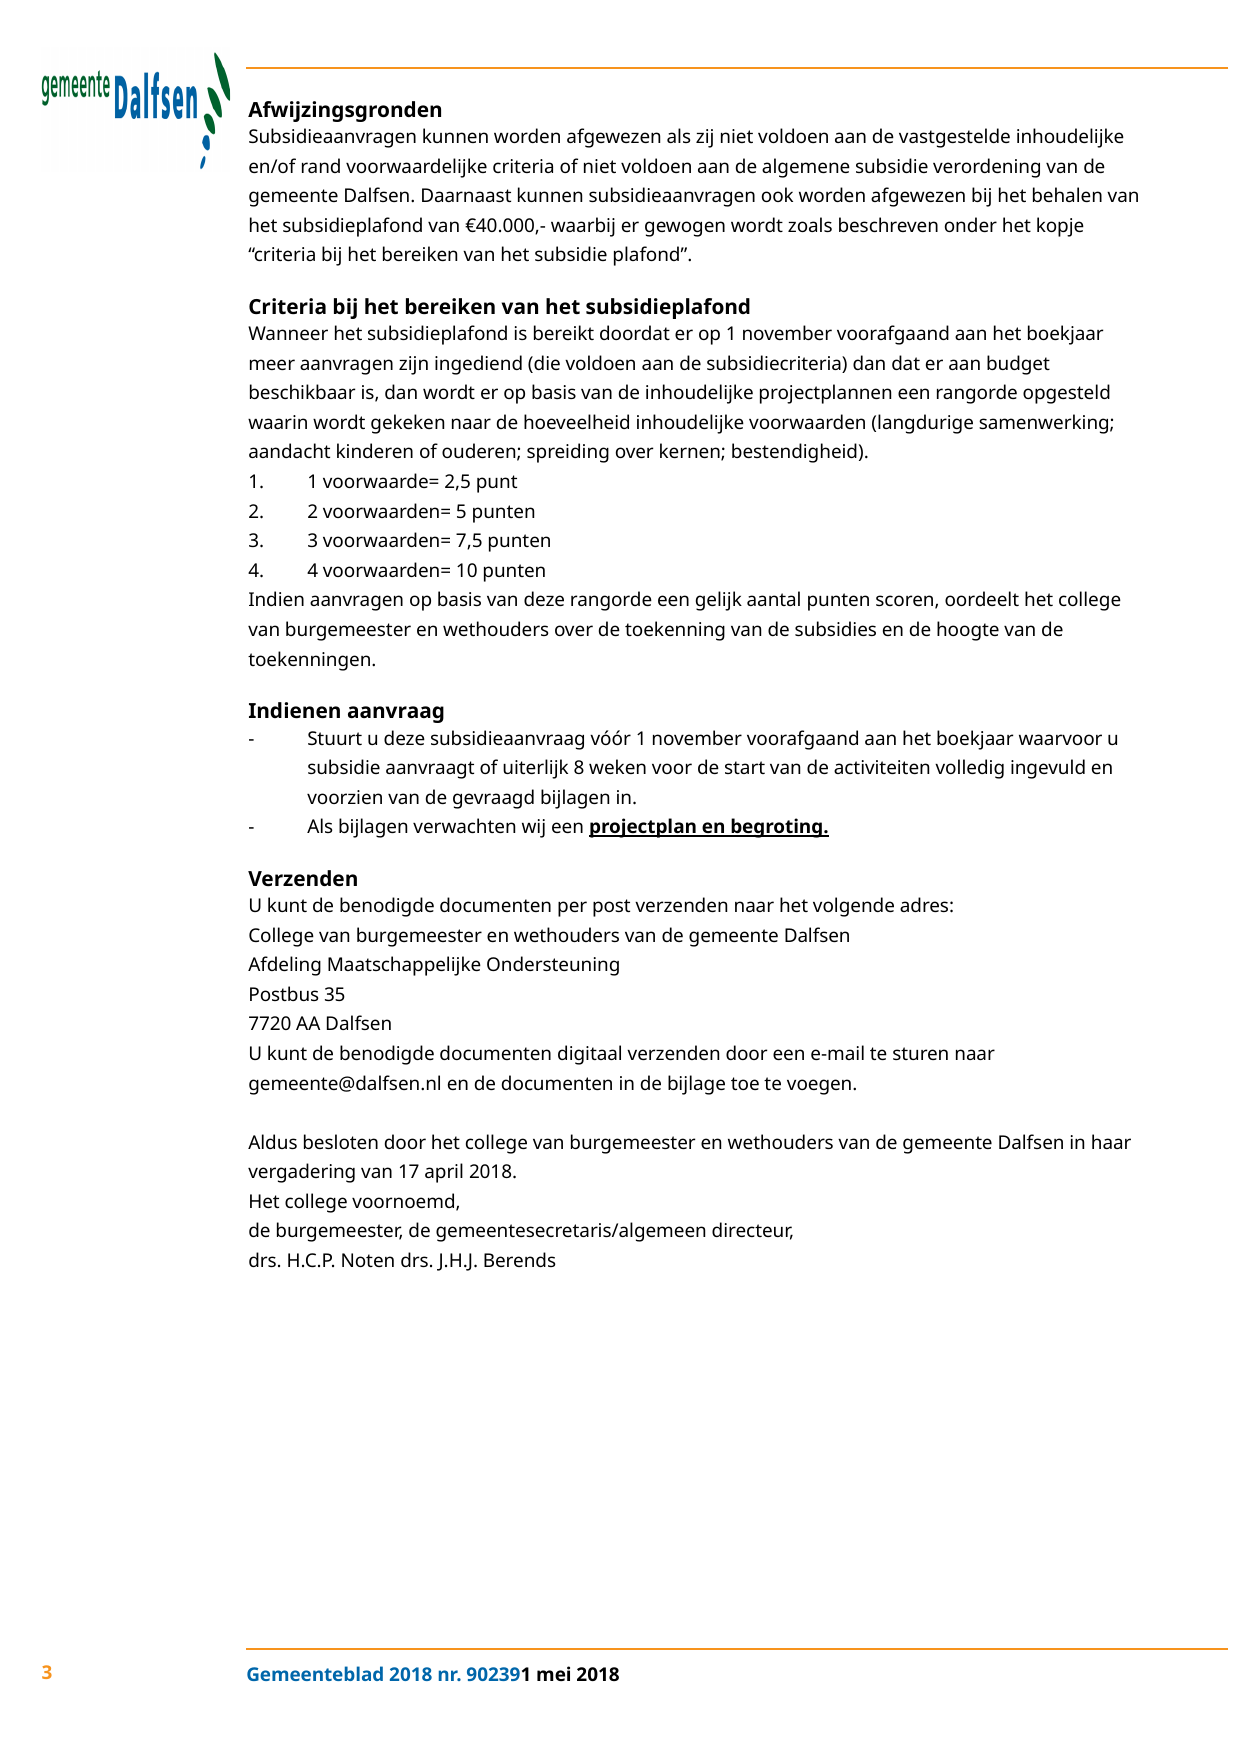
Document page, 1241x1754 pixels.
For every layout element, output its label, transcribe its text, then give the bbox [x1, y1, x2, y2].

text Afdeling Maatschappelijke Ondersteuning [248, 951, 1152, 977]
list 1 voorwaarde= 2,5 punt [248, 468, 1152, 494]
text Indienen aanvraag [248, 696, 1152, 725]
text Criteria bij het bereiken van het subsidieplafond [248, 292, 1152, 320]
list 3 voorwaarden= 7,5 punten [248, 527, 1152, 553]
text Afwijzingsgronden [248, 95, 1152, 123]
text Aldus besloten door het college van burgemeester en wethouders van de gemeente Dalfsen in haar vergadering van 17 april 2018. [248, 1129, 1152, 1184]
list Stuurt u deze subsidieaanvraag vóór 1 november voorafgaand aan het boekjaar waarvoor u subsidie aanvraagt of uiterlijk 8 weken voor de start van de activiteiten volledig ingevuld en voorzien van de gevraagd bijlagen in. [248, 725, 1152, 809]
list Als bijlagen verwachten wij een projectplan en begroting. [248, 813, 1152, 839]
text U kunt de benodigde documenten digitaal verzenden door een e-mail te sturen naar gemeente@dalfsen.nl en de documenten in de bijlage toe te voegen. [248, 1040, 1152, 1096]
text U kunt de benodigde documenten per post verzenden naar het volgende adres: [248, 892, 1152, 918]
list 2 voorwaarden= 5 punten [248, 498, 1152, 524]
text Indien aanvragen op basis van deze rangorde een gelijk aantal punten scoren, oordeelt het college van burgemeester en wethouders over de toekenning van de subsidies en de hoogte van de toekenningen. [248, 587, 1152, 672]
text 7720 AA Dalfsen [248, 1011, 1152, 1036]
text drs. H.C.P. Noten drs. J.H.J. Berends [248, 1247, 1152, 1273]
text Het college voornoemd, [248, 1188, 1152, 1214]
text Subsidieaanvragen kunnen worden afgewezen als zij niet voldoen aan de vastgestelde inhoudelijke en/of rand voorwaardelijke criteria of niet voldoen aan de algemene subsidie verordening van de gemeente Dalfsen. Daarnaast kunnen subsidieaanvragen ook worden afgewezen bij het behalen van het subsidieplafond van €40.000,- waarbij er gewogen wordt zoals beschreven onder het kopje “criteria bij het bereiken van het subsidie plafond”. [248, 123, 1152, 267]
text College van burgemeester en wethouders van de gemeente Dalfsen [248, 922, 1152, 948]
text Postbus 35 [248, 981, 1152, 1007]
text Wanneer het subsidieplafond is bereikt doordat er op 1 november voorafgaand aan het boekjaar meer aanvragen zijn ingediend (die voldoen aan de subsidiecriteria) dan dat er aan budget beschikbaar is, dan wordt er op basis van de inhoudelijke projectplannen een rangorde opgesteld waarin wordt gekeken naar de hoeveelheid inhoudelijke voorwaarden (langdurige samenwerking; aandacht kinderen of ouderen; spreiding over kernen; bestendigheid). [248, 320, 1152, 464]
picture [41, 47, 231, 172]
list 4 voorwaarden= 10 punten [248, 557, 1152, 583]
text Verzenden [248, 864, 1152, 892]
text de burgemeester, de gemeentesecretaris/algemeen directeur, [248, 1218, 1152, 1243]
